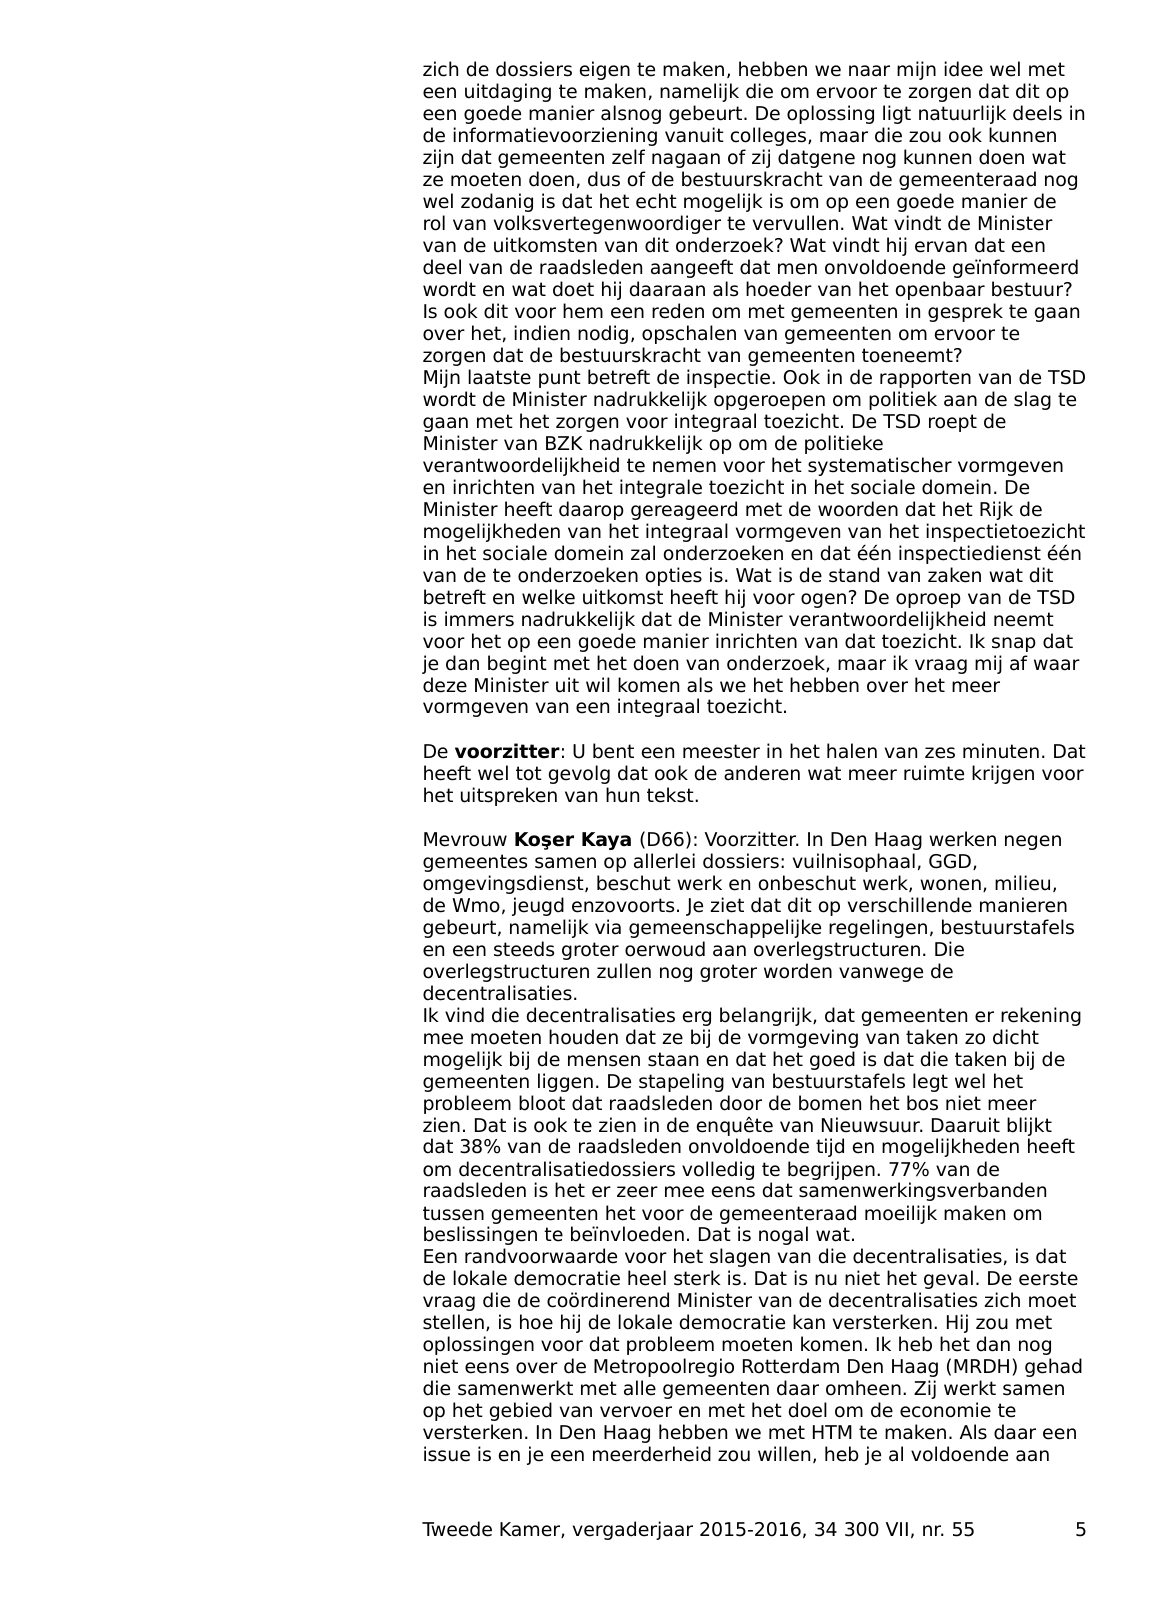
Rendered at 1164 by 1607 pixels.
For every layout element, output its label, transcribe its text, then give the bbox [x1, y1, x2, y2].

text zich de dossiers eigen te maken, hebben we naar mijn idee wel met een uitdaging te maken, namelijk die om ervoor te zorgen dat dit op een goede manier alsnog gebeurt. De oplossing ligt natuurlijk deels in de informatievoorziening vanuit colleges, maar die zou ook kunnen zijn dat gemeenten zelf nagaan of zij datgene nog kunnen doen wat ze moeten doen, dus of de bestuurskracht van de gemeenteraad nog wel zodanig is dat het echt mogelijk is om op een goede manier de rol van volksvertegenwoordiger te vervullen. Wat vindt de Minister van de uitkomsten van dit onderzoek? Wat vindt hij ervan dat een deel van de raadsleden aangeeft dat men onvoldoende geïnformeerd wordt en wat doet hij daaraan als hoeder van het openbaar bestuur? Is ook dit voor hem een reden om met gemeenten in gesprek te gaan over het, indien nodig, opschalen van gemeenten om ervoor te zorgen dat de bestuurskracht van gemeenten toeneemt? [422, 59, 1087, 367]
text Mijn laatste punt betreft de inspectie. Ook in de rapporten van de TSD wordt de Minister nadrukkelijk opgeroepen om politiek aan de slag te gaan met het zorgen voor integraal toezicht. De TSD roept de Minister van BZK nadrukkelijk op om de politieke verantwoordelijkheid te nemen voor het systematischer vormgeven en inrichten van het integrale toezicht in het sociale domein. De Minister heeft daarop gereageerd met de woorden dat het Rijk de mogelijkheden van het integraal vormgeven van het inspectietoezicht in het sociale domein zal onderzoeken en dat één inspectiedienst één van de te onderzoeken opties is. Wat is de stand van zaken wat dit betreft en welke uitkomst heeft hij voor ogen? De oproep van de TSD is immers nadrukkelijk dat de Minister verantwoordelijkheid neemt voor het op een goede manier inrichten van dat toezicht. Ik snap dat je dan begint met het doen van onderzoek, maar ik vraag mij af waar deze Minister uit wil komen als we het hebben over het meer vormgeven van een integraal toezicht. [422, 367, 1087, 718]
text De voorzitter: U bent een meester in het halen van zes minuten. Dat heeft wel tot gevolg dat ook de anderen wat meer ruimte krijgen voor het uitspreken van hun tekst. [422, 741, 1087, 807]
text Een randvoorwaarde voor het slagen van die decentralisaties, is dat de lokale democratie heel sterk is. Dat is nu niet het geval. De eerste vraag die de coördinerend Minister van de decentralisaties zich moet stellen, is hoe hij de lokale democratie kan versterken. Hij zou met oplossingen voor dat probleem moeten komen. Ik heb het dan nog niet eens over de Metropoolregio Rotterdam Den Haag (MRDH) gehad die samenwerkt met alle gemeenten daar omheen. Zij werkt samen op het gebied van vervoer en met het doel om de economie te versterken. In Den Haag hebben we met HTM te maken. Als daar een issue is en je een meerderheid zou willen, heb je al voldoende aan [422, 1246, 1087, 1466]
text Ik vind die decentralisaties erg belangrijk, dat gemeenten er rekening mee moeten houden dat ze bij de vormgeving van taken zo dicht mogelijk bij de mensen staan en dat het goed is dat die taken bij de gemeenten liggen. De stapeling van bestuurstafels legt wel het probleem bloot dat raadsleden door de bomen het bos niet meer zien. Dat is ook te zien in de enquête van Nieuwsuur. Daaruit blijkt dat 38% van de raadsleden onvoldoende tijd en mogelijkheden heeft om decentralisatiedossiers volledig te begrijpen. 77% van de raadsleden is het er zeer mee eens dat samenwerkingsverbanden tussen gemeenten het voor de gemeenteraad moeilijk maken om beslissingen te beïnvloeden. Dat is nogal wat. [422, 1004, 1087, 1246]
text Mevrouw Koşer Kaya (D66): Voorzitter. In Den Haag werken negen gemeentes samen op allerlei dossiers: vuilnisophaal, GGD, omgevingsdienst, beschut werk en onbeschut werk, wonen, milieu, de Wmo, jeugd enzovoorts. Je ziet dat dit op verschillende manieren gebeurt, namelijk via gemeenschappelijke regelingen, bestuurstafels en een steeds groter oerwoud aan overlegstructuren. Die overlegstructuren zullen nog groter worden vanwege de decentralisaties. [422, 829, 1087, 1004]
